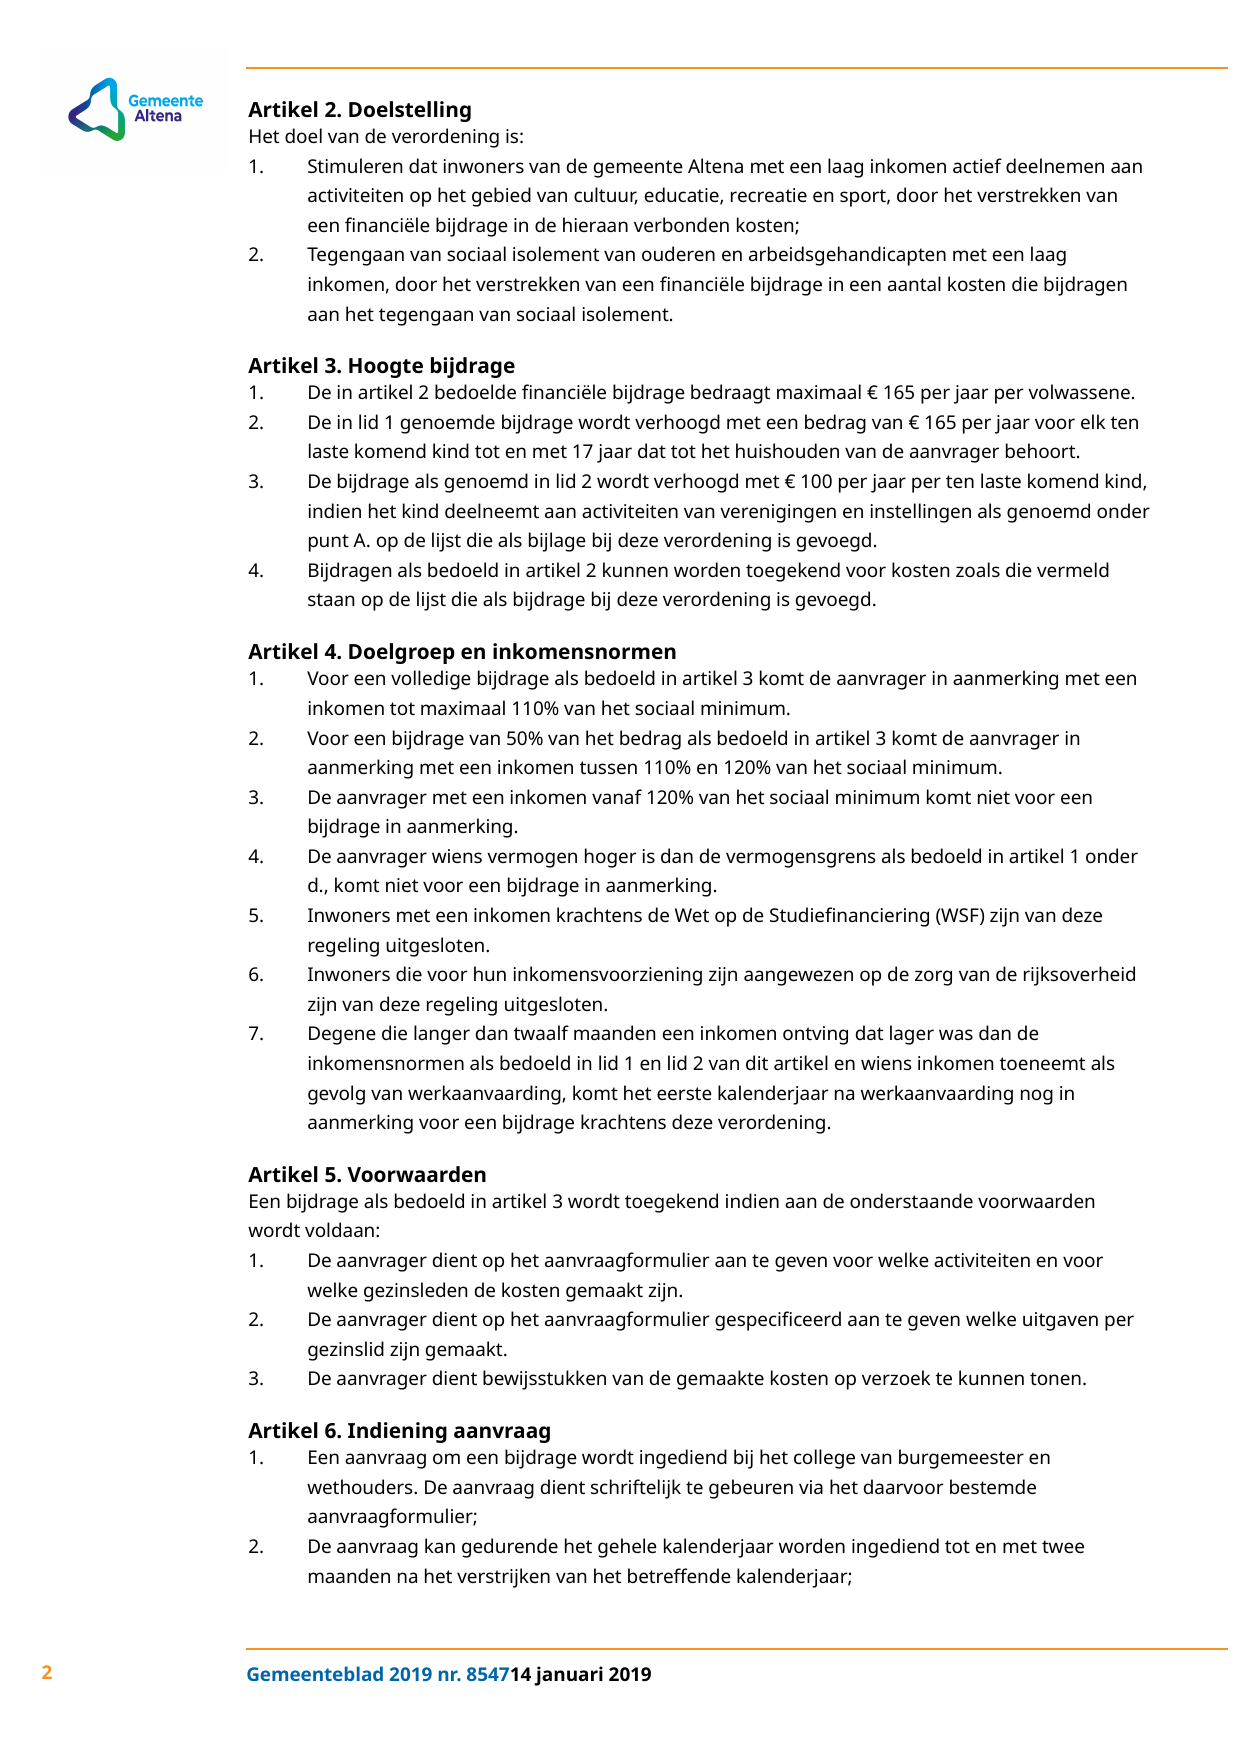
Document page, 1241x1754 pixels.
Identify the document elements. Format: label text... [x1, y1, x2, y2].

text Artikel 3. Hoogte bijdrage [248, 351, 1152, 379]
list De aanvrager wiens vermogen hoger is dan de vermogensgrens als bedoeld in artikel 1 onder d., komt niet voor een bijdrage in aanmerking. [248, 843, 1152, 898]
text Artikel 4. Doelgroep en inkomensnormen [248, 637, 1152, 666]
list De aanvrager dient op het aanvraagformulier aan te geven voor welke activiteiten en voor welke gezinsleden de kosten gemaakt zijn. [248, 1247, 1152, 1303]
list De bijdrage als genoemd in lid 2 wordt verhoogd met € 100 per jaar per ten laste komend kind, indien het kind deelneemt aan activiteiten van verenigingen en instellingen als genoemd onder punt A. op de lijst die als bijlage bij deze verordening is gevoegd. [248, 468, 1152, 553]
text Een bijdrage als bedoeld in artikel 3 wordt toegekend indien aan de onderstaande voorwaarden wordt voldaan: [248, 1188, 1152, 1243]
list De aanvrager met een inkomen vanaf 120% van het sociaal minimum komt niet voor een bijdrage in aanmerking. [248, 784, 1152, 839]
list Degene die langer dan twaalf maanden een inkomen ontving dat lager was dan de inkomensnormen als bedoeld in lid 1 en lid 2 van dit artikel en wiens inkomen toeneemt als gevolg van werkaanvaarding, komt het eerste kalenderjaar na werkaanvaarding nog in aanmerking voor een bijdrage krachtens deze verordening. [248, 1021, 1152, 1135]
list De aanvrager dient op het aanvraagformulier gespecificeerd aan te geven welke uitgaven per gezinslid zijn gemaakt. [248, 1306, 1152, 1362]
list De aanvrager dient bewijsstukken van de gemaakte kosten op verzoek te kunnen tonen. [248, 1366, 1152, 1391]
list Inwoners met een inkomen krachtens de Wet op de Studiefinanciering (WSF) zijn van deze regeling uitgesloten. [248, 902, 1152, 957]
list Bijdragen als bedoeld in artikel 2 kunnen worden toegekend voor kosten zoals die vermeld staan op de lijst die als bijdrage bij deze verordening is gevoegd. [248, 557, 1152, 612]
list Voor een volledige bijdrage als bedoeld in artikel 3 komt de aanvrager in aanmerking met een inkomen tot maximaal 110% van het sociaal minimum. [248, 666, 1152, 721]
text Artikel 6. Indiening aanvraag [248, 1416, 1152, 1444]
text Artikel 5. Voorwaarden [248, 1160, 1152, 1188]
list De aanvraag kan gedurende het gehele kalenderjaar worden ingediend tot en met twee maanden na het verstrijken van het betreffende kalenderjaar; [248, 1533, 1152, 1588]
list Inwoners die voor hun inkomensvoorziening zijn aangewezen op de zorg van de rijksoverheid zijn van deze regeling uitgesloten. [248, 961, 1152, 1017]
list Tegengaan van sociaal isolement van ouderen en arbeidsgehandicapten met een laag inkomen, door het verstrekken van een financiële bijdrage in een aantal kosten die bijdragen aan het tegengaan van sociaal isolement. [248, 242, 1152, 326]
text Het doel van de verordening is: [248, 123, 1152, 149]
text Artikel 2. Doelstelling [248, 95, 1152, 123]
list De in lid 1 genoemde bijdrage wordt verhoogd met een bedrag van € 165 per jaar voor elk ten laste komend kind tot en met 17 jaar dat tot het huishouden van de aanvrager behoort. [248, 409, 1152, 464]
list Voor een bijdrage van 50% van het bedrag als bedoeld in artikel 3 komt de aanvrager in aanmerking met een inkomen tussen 110% en 120% van het sociaal minimum. [248, 725, 1152, 780]
picture [41, 47, 231, 172]
list Stimuleren dat inwoners van de gemeente Altena met een laag inkomen actief deelnemen aan activiteiten op het gebied van cultuur, educatie, recreatie en sport, door het verstrekken van een financiële bijdrage in de hieraan verbonden kosten; [248, 153, 1152, 238]
list De in artikel 2 bedoelde financiële bijdrage bedraagt maximaal € 165 per jaar per volwassene. [248, 379, 1152, 405]
list Een aanvraag om een bijdrage wordt ingediend bij het college van burgemeester en wethouders. De aanvraag dient schriftelijk te gebeuren via het daarvoor bestemde aanvraagformulier; [248, 1444, 1152, 1529]
